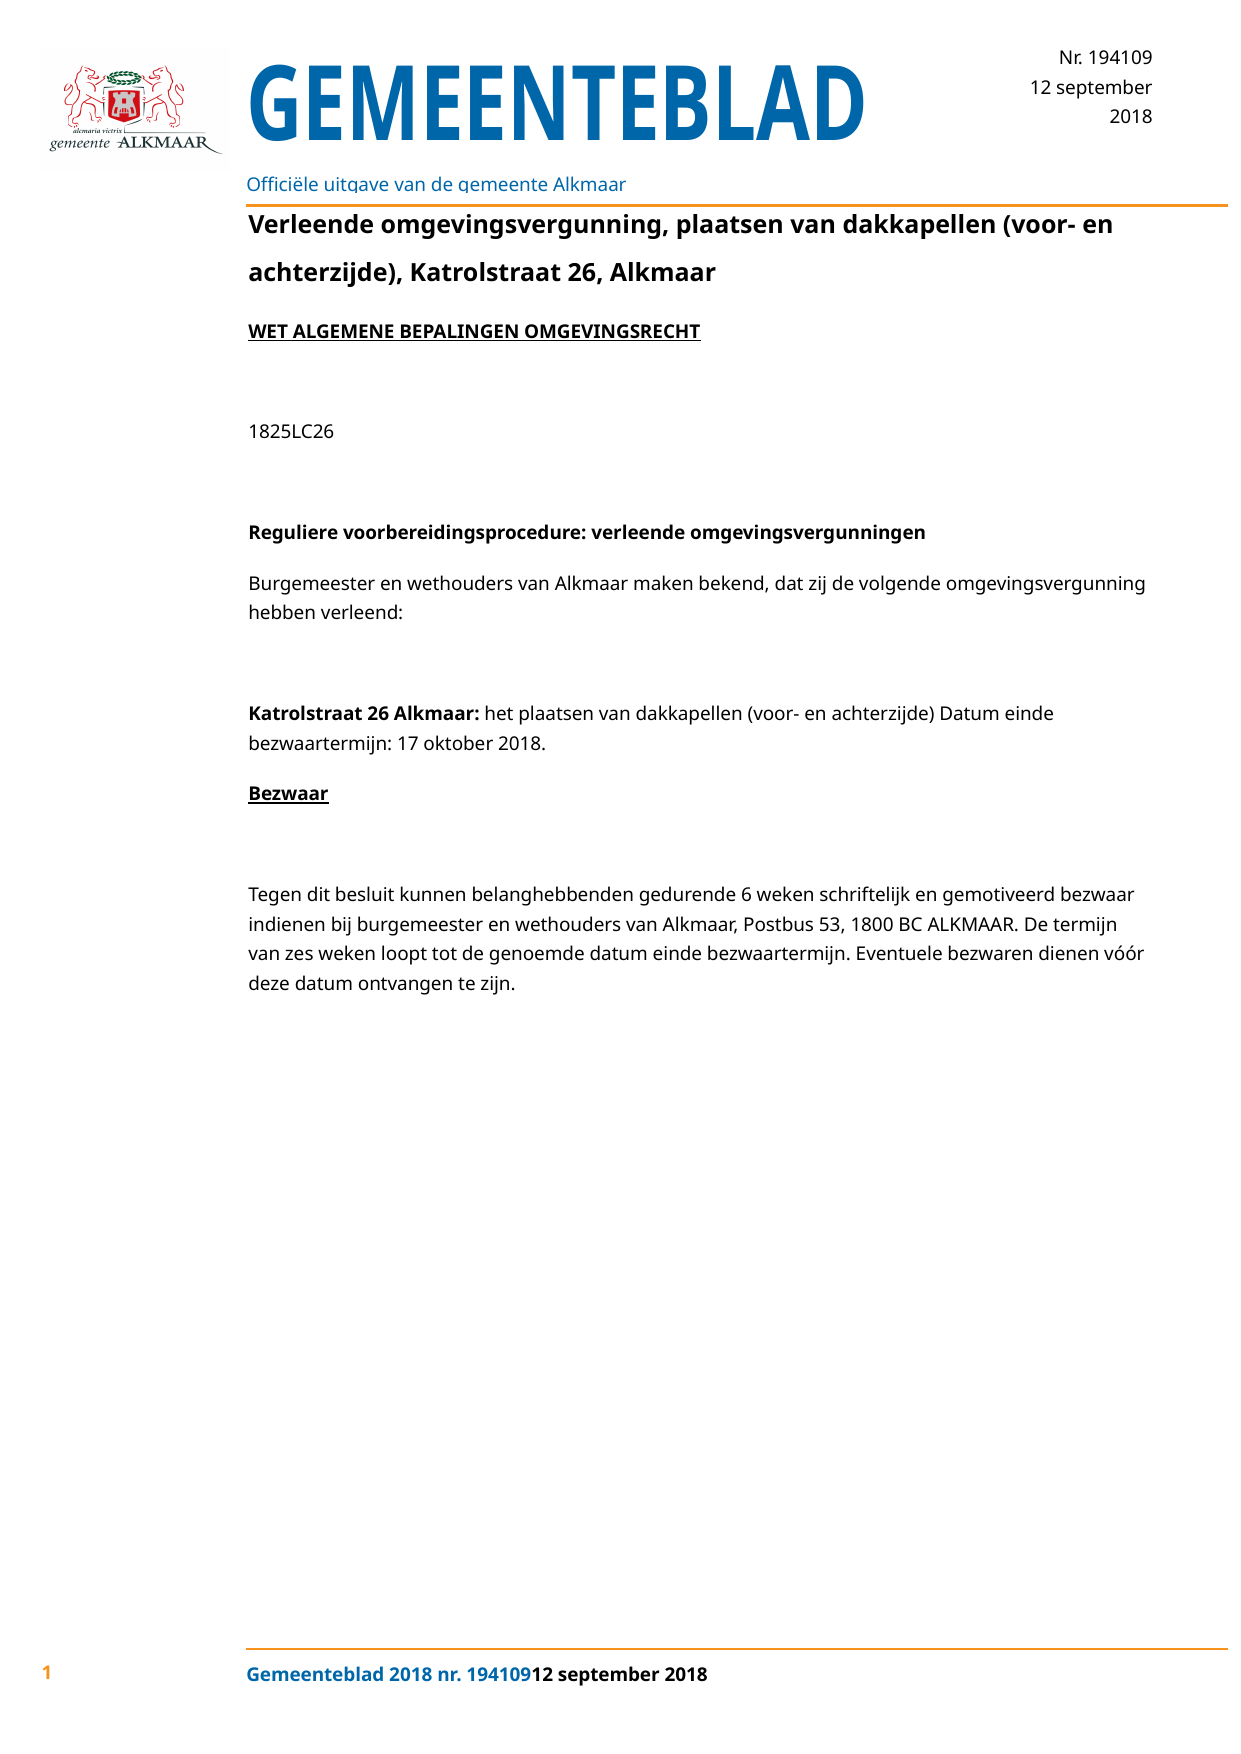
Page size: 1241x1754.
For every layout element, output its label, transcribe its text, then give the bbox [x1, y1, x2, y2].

text Burgemeester en wethouders van Alkmaar maken bekend, dat zij de volgende omgevingsvergunning hebben verleend: [248, 570, 1152, 625]
text WET ALGEMENE BEPALINGEN OMGEVINGSRECHT [248, 318, 1152, 344]
text 1825LC26 [248, 419, 1152, 444]
text Verleende omgevingsvergunning, plaatsen van dakkapellen (voor- en achterzijde), Katrolstraat 26, Alkmaar [248, 207, 1152, 288]
text Reguliere voorbereidingsprocedure: verleende omgevingsvergunningen [248, 519, 1152, 545]
text Katrolstraat 26 Alkmaar: het plaatsen van dakkapellen (voor- en achterzijde) Datum einde bezwaartermijn: 17 oktober 2018. [248, 700, 1152, 756]
text Bezwaar [248, 780, 1152, 806]
picture [41, 47, 231, 172]
text Tegen dit besluit kunnen belanghebbenden gedurende 6 weken schriftelijk en gemotiveerd bezwaar indienen bij burgemeester en wethouders van Alkmaar, Postbus 53, 1800 BC ALKMAAR. De termijn van zes weken loopt tot de genoemde datum einde bezwaartermijn. Eventuele bezwaren dienen vóór deze datum ontvangen te zijn. [248, 881, 1152, 996]
